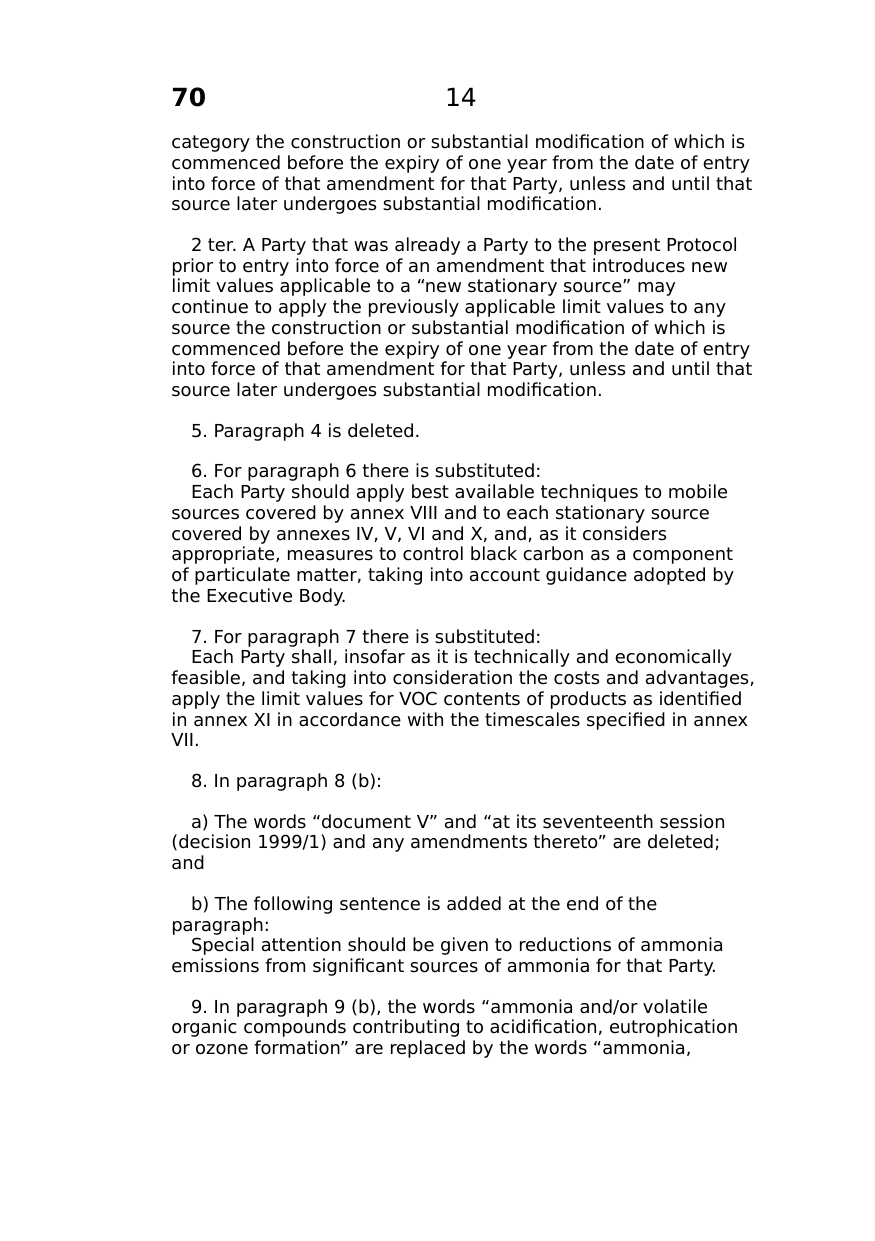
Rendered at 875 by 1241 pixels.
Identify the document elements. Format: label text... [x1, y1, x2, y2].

text Special attention should be given to reductions of ammonia emissions from significant sources of ammonia for that Party. [171, 935, 756, 977]
text 6. For paragraph 6 there is substituted: [171, 461, 756, 482]
text a) The words “document V” and “at its seventeenth session (decision 1999/1) and any amendments thereto” are deleted; and [171, 812, 756, 874]
text Each Party shall, insofar as it is technically and economically feasible, and taking into consideration the costs and advantages, apply the limit values for VOC contents of products as identified in annex XI in accordance with the timescales specified in annex VII. [171, 647, 756, 751]
text 5. Paragraph 4 is deleted. [171, 421, 756, 441]
text b) The following sentence is added at the end of the paragraph: [171, 894, 756, 935]
text 8. In paragraph 8 (b): [171, 771, 756, 792]
text 7. For paragraph 7 there is substituted: [171, 626, 756, 647]
text 9. In paragraph 9 (b), the words “ammonia and/or volatile organic compounds contributing to acidification, eutrophication or ozone formation” are replaced by the words “ammonia, [171, 997, 756, 1059]
text 2 ter. A Party that was already a Party to the present Protocol prior to entry into force of an amendment that introduces new limit values applicable to a “new stationary source” may continue to apply the previously applicable limit values to any source the construction or substantial modification of which is commenced before the expiry of one year from the date of entry into force of that amendment for that Party, unless and until that source later undergoes substantial modification. [171, 235, 756, 401]
text category the construction or substantial modification of which is commenced before the expiry of one year from the date of entry into force of that amendment for that Party, unless and until that source later undergoes substantial modification. [171, 132, 756, 215]
text Each Party should apply best available techniques to mobile sources covered by annex VIII and to each stationary source covered by annexes IV, V, VI and X, and, as it considers appropriate, measures to control black carbon as a component of particulate matter, taking into account guidance adopted by the Executive Body. [171, 482, 756, 606]
